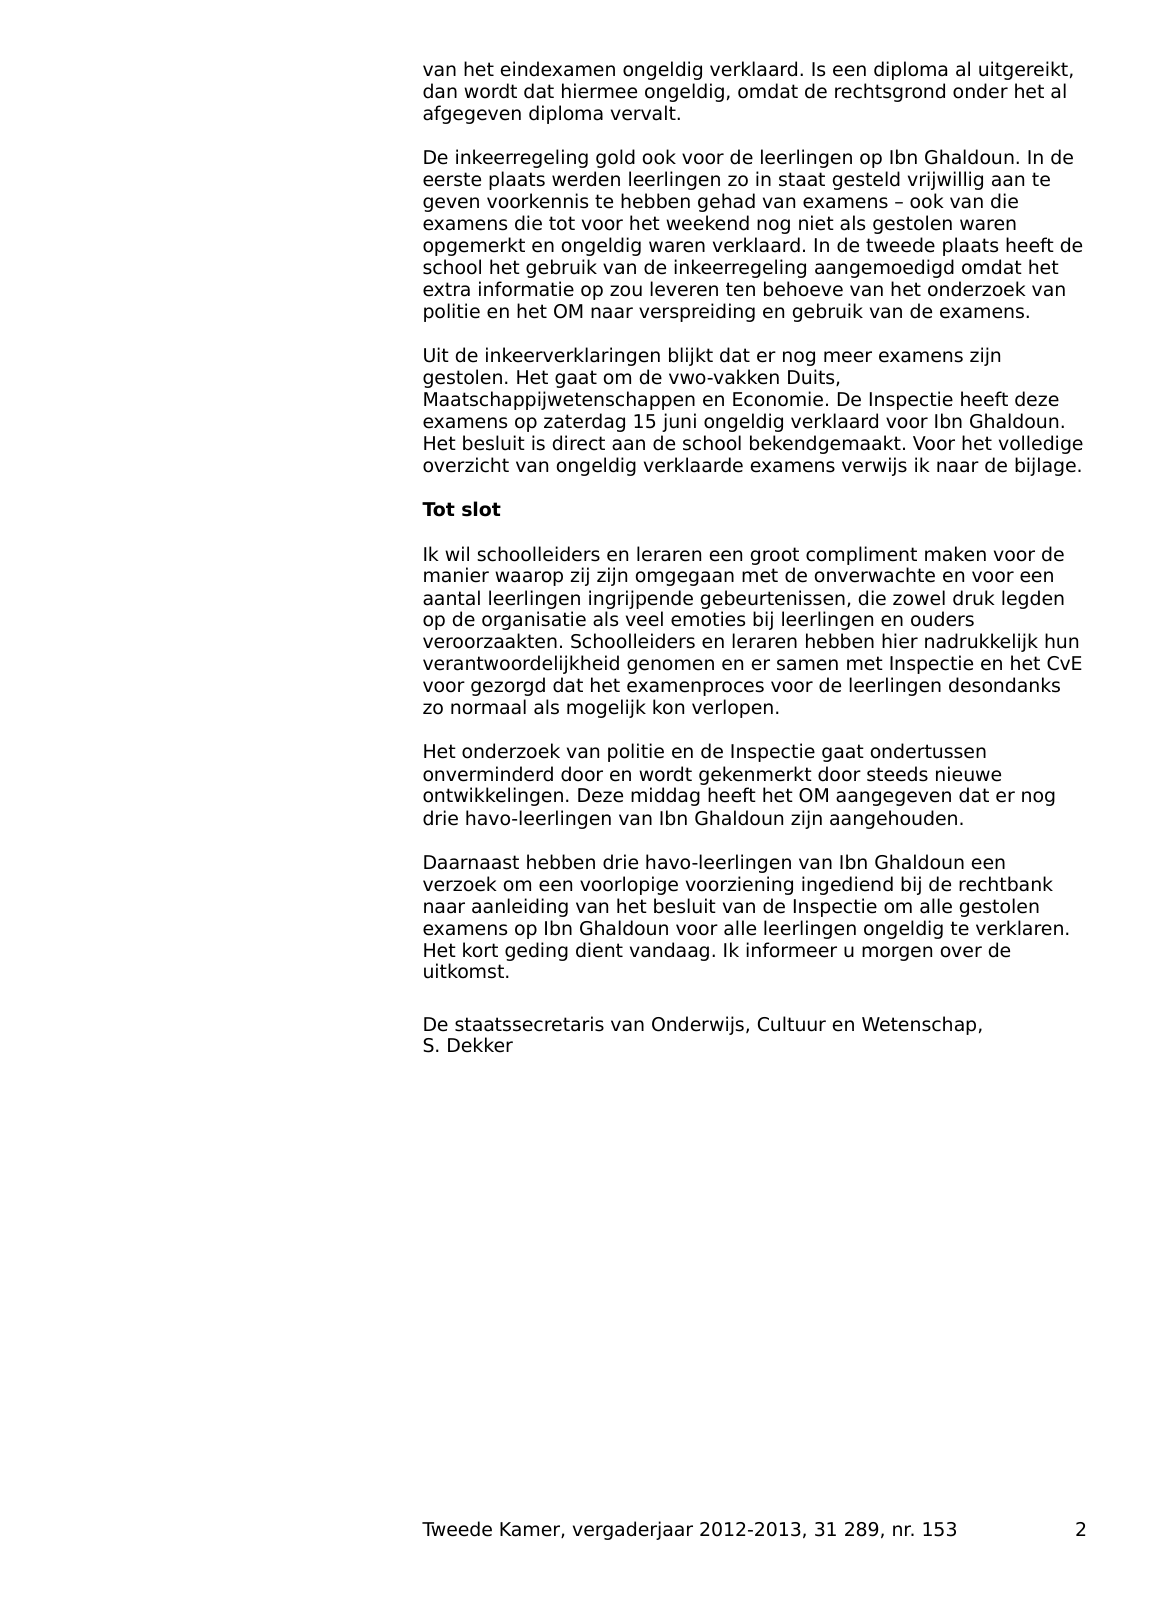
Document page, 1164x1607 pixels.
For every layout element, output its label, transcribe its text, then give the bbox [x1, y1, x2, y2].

text Daarnaast hebben drie havo-leerlingen van Ibn Ghaldoun een verzoek om een voorlopige voorziening ingediend bij de rechtbank naar aanleiding van het besluit van de Inspectie om alle gestolen examens op Ibn Ghaldoun voor alle leerlingen ongeldig te verklaren. Het kort geding dient vandaag. Ik informeer u morgen over de uitkomst. [422, 852, 1087, 983]
text Uit de inkeerverklaringen blijkt dat er nog meer examens zijn gestolen. Het gaat om de vwo-vakken Duits, Maatschappijwetenschappen en Economie. De Inspectie heeft deze examens op zaterdag 15 juni ongeldig verklaard voor Ibn Ghaldoun. Het besluit is direct aan de school bekendgemaakt. Voor het volledige overzicht van ongeldig verklaarde examens verwijs ik naar de bijlage. [422, 345, 1087, 477]
text Het onderzoek van politie en de Inspectie gaat ondertussen onverminderd door en wordt gekenmerkt door steeds nieuwe ontwikkelingen. Deze middag heeft het OM aangegeven dat er nog drie havo-leerlingen van Ibn Ghaldoun zijn aangehouden. [422, 741, 1087, 829]
text van het eindexamen ongeldig verklaard. Is een diploma al uitgereikt, dan wordt dat hiermee ongeldig, omdat de rechtsgrond onder het al afgegeven diploma vervalt. [422, 59, 1087, 125]
subtitle Tot slot [422, 499, 1087, 521]
text De staatssecretaris van Onderwijs, Cultuur en Wetenschap, S. Dekker [422, 1013, 1087, 1057]
text Ik wil schoolleiders en leraren een groot compliment maken voor de manier waarop zij zijn omgegaan met de onverwachte en voor een aantal leerlingen ingrijpende gebeurtenissen, die zowel druk legden op de organisatie als veel emoties bij leerlingen en ouders veroorzaakten. Schoolleiders en leraren hebben hier nadrukkelijk hun verantwoordelijkheid genomen en er samen met Inspectie en het CvE voor gezorgd dat het examenproces voor de leerlingen desondanks zo normaal als mogelijk kon verlopen. [422, 543, 1087, 719]
text De inkeerregeling gold ook voor de leerlingen op Ibn Ghaldoun. In de eerste plaats werden leerlingen zo in staat gesteld vrijwillig aan te geven voorkennis te hebben gehad van examens – ook van die examens die tot voor het weekend nog niet als gestolen waren opgemerkt en ongeldig waren verklaard. In de tweede plaats heeft de school het gebruik van de inkeerregeling aangemoedigd omdat het extra informatie op zou leveren ten behoeve van het onderzoek van politie en het OM naar verspreiding en gebruik van de examens. [422, 147, 1087, 323]
